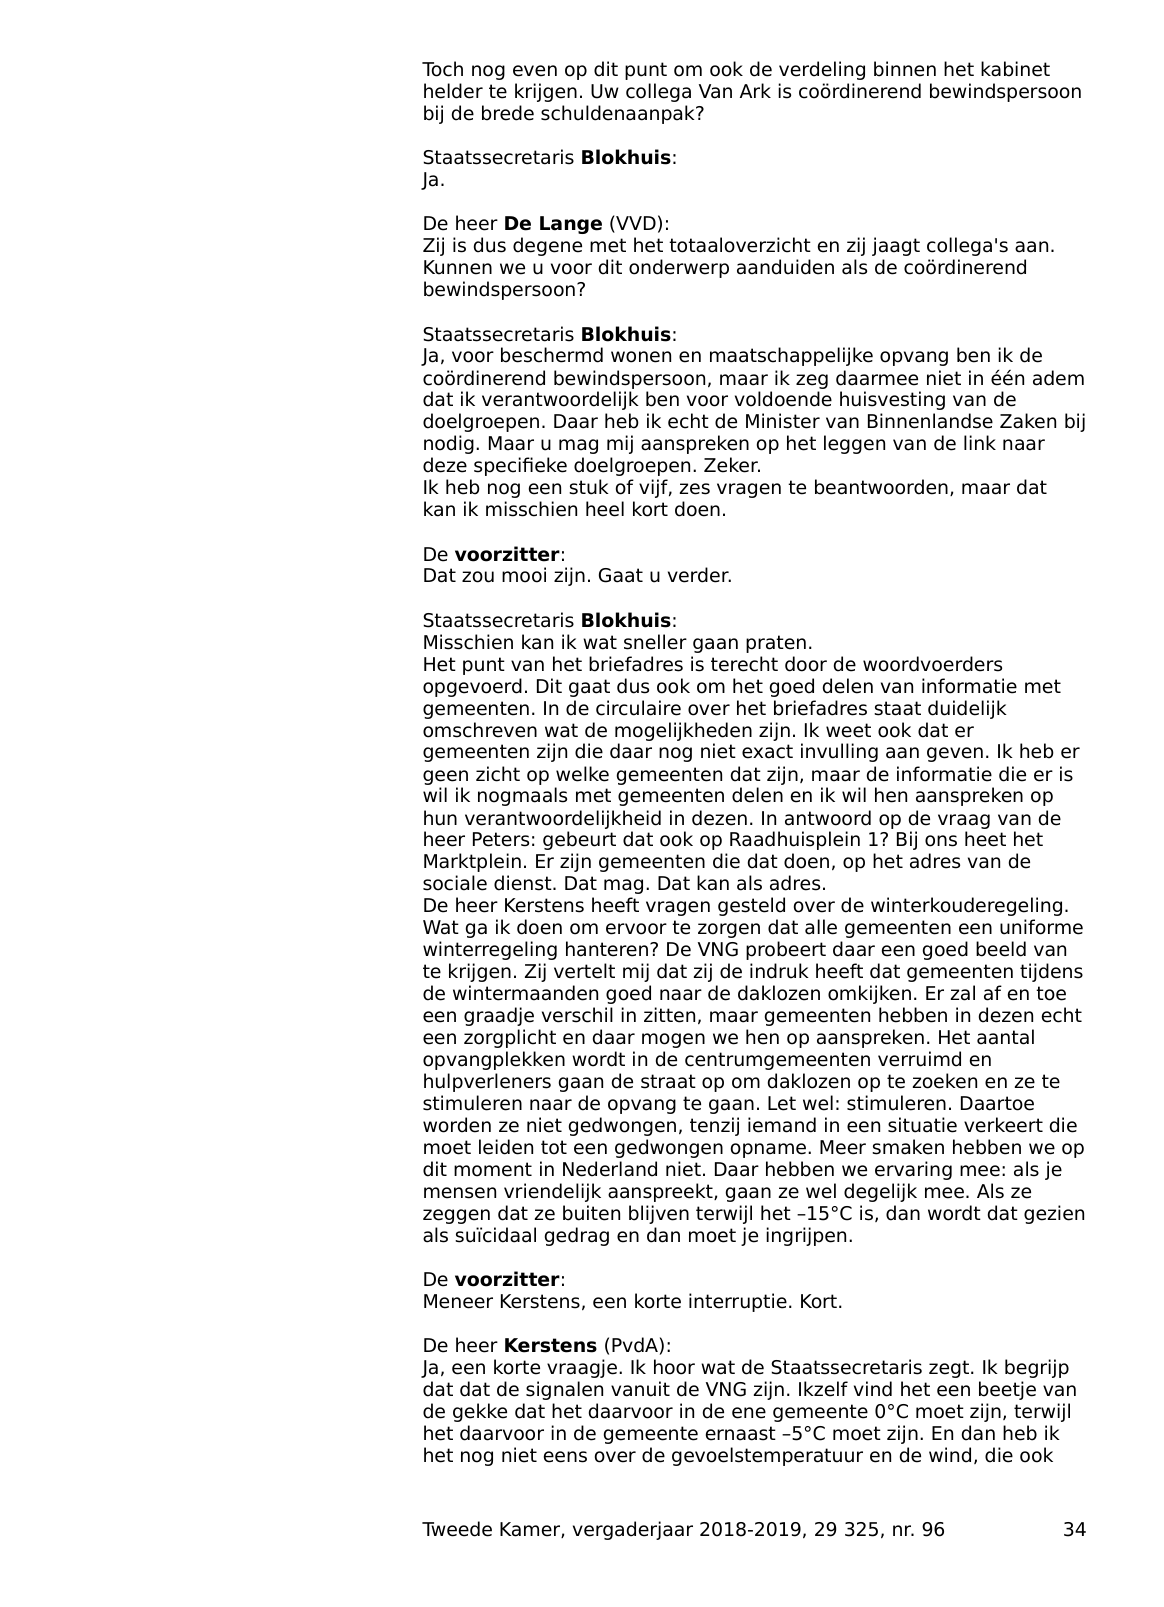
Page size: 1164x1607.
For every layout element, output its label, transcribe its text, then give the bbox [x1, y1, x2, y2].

text Ja. [422, 169, 1087, 191]
text Staatssecretaris Blokhuis: [422, 147, 1087, 169]
text Ja, voor beschermd wonen en maatschappelijke opvang ben ik de coördinerend bewindspersoon, maar ik zeg daarmee niet in één adem dat ik verantwoordelijk ben voor voldoende huisvesting van de doelgroepen. Daar heb ik echt de Minister van Binnenlandse Zaken bij nodig. Maar u mag mij aanspreken op het leggen van de link naar deze specifieke doelgroepen. Zeker. [422, 345, 1087, 477]
text De voorzitter: [422, 1269, 1087, 1291]
text De heer Kerstens heeft vragen gesteld over de winterkouderegeling. Wat ga ik doen om ervoor te zorgen dat alle gemeenten een uniforme winterregeling hanteren? De VNG probeert daar een goed beeld van te krijgen. Zij vertelt mij dat zij de indruk heeft dat gemeenten tijdens de wintermaanden goed naar de daklozen omkijken. Er zal af en toe een graadje verschil in zitten, maar gemeenten hebben in dezen echt een zorgplicht en daar mogen we hen op aanspreken. Het aantal opvangplekken wordt in de centrumgemeenten verruimd en hulpverleners gaan de straat op om daklozen op te zoeken en ze te stimuleren naar de opvang te gaan. Let wel: stimuleren. Daartoe worden ze niet gedwongen, tenzij iemand in een situatie verkeert die moet leiden tot een gedwongen opname. Meer smaken hebben we op dit moment in Nederland niet. Daar hebben we ervaring mee: als je mensen vriendelijk aanspreekt, gaan ze wel degelijk mee. Als ze zeggen dat ze buiten blijven terwijl het –15°C is, dan wordt dat gezien als suïcidaal gedrag en dan moet je ingrijpen. [422, 895, 1087, 1247]
text Zij is dus degene met het totaaloverzicht en zij jaagt collega's aan. Kunnen we u voor dit onderwerp aanduiden als de coördinerend bewindspersoon? [422, 235, 1087, 301]
text Het punt van het briefadres is terecht door de woordvoerders opgevoerd. Dit gaat dus ook om het goed delen van informatie met gemeenten. In de circulaire over het briefadres staat duidelijk omschreven wat de mogelijkheden zijn. Ik weet ook dat er gemeenten zijn die daar nog niet exact invulling aan geven. Ik heb er geen zicht op welke gemeenten dat zijn, maar de informatie die er is wil ik nogmaals met gemeenten delen en ik wil hen aanspreken op hun verantwoordelijkheid in dezen. In antwoord op de vraag van de heer Peters: gebeurt dat ook op Raadhuisplein 1? Bij ons heet het Marktplein. Er zijn gemeenten die dat doen, op het adres van de sociale dienst. Dat mag. Dat kan als adres. [422, 653, 1087, 895]
text Ik heb nog een stuk of vijf, zes vragen te beantwoorden, maar dat kan ik misschien heel kort doen. [422, 477, 1087, 521]
text Dat zou mooi zijn. Gaat u verder. [422, 565, 1087, 587]
text De voorzitter: [422, 543, 1087, 565]
text De heer De Lange (VVD): [422, 213, 1087, 235]
text Meneer Kerstens, een korte interruptie. Kort. [422, 1291, 1087, 1313]
text De heer Kerstens (PvdA): [422, 1335, 1087, 1357]
text Misschien kan ik wat sneller gaan praten. [422, 632, 1087, 653]
text Staatssecretaris Blokhuis: [422, 609, 1087, 632]
text Ja, een korte vraagje. Ik hoor wat de Staatssecretaris zegt. Ik begrijp dat dat de signalen vanuit de VNG zijn. Ikzelf vind het een beetje van de gekke dat het daarvoor in de ene gemeente 0°C moet zijn, terwijl het daarvoor in de gemeente ernaast –5°C moet zijn. En dan heb ik het nog niet eens over de gevoelstemperatuur en de wind, die ook [422, 1357, 1087, 1467]
text Staatssecretaris Blokhuis: [422, 323, 1087, 345]
text Toch nog even op dit punt om ook de verdeling binnen het kabinet helder te krijgen. Uw collega Van Ark is coördinerend bewindspersoon bij de brede schuldenaanpak? [422, 59, 1087, 125]
